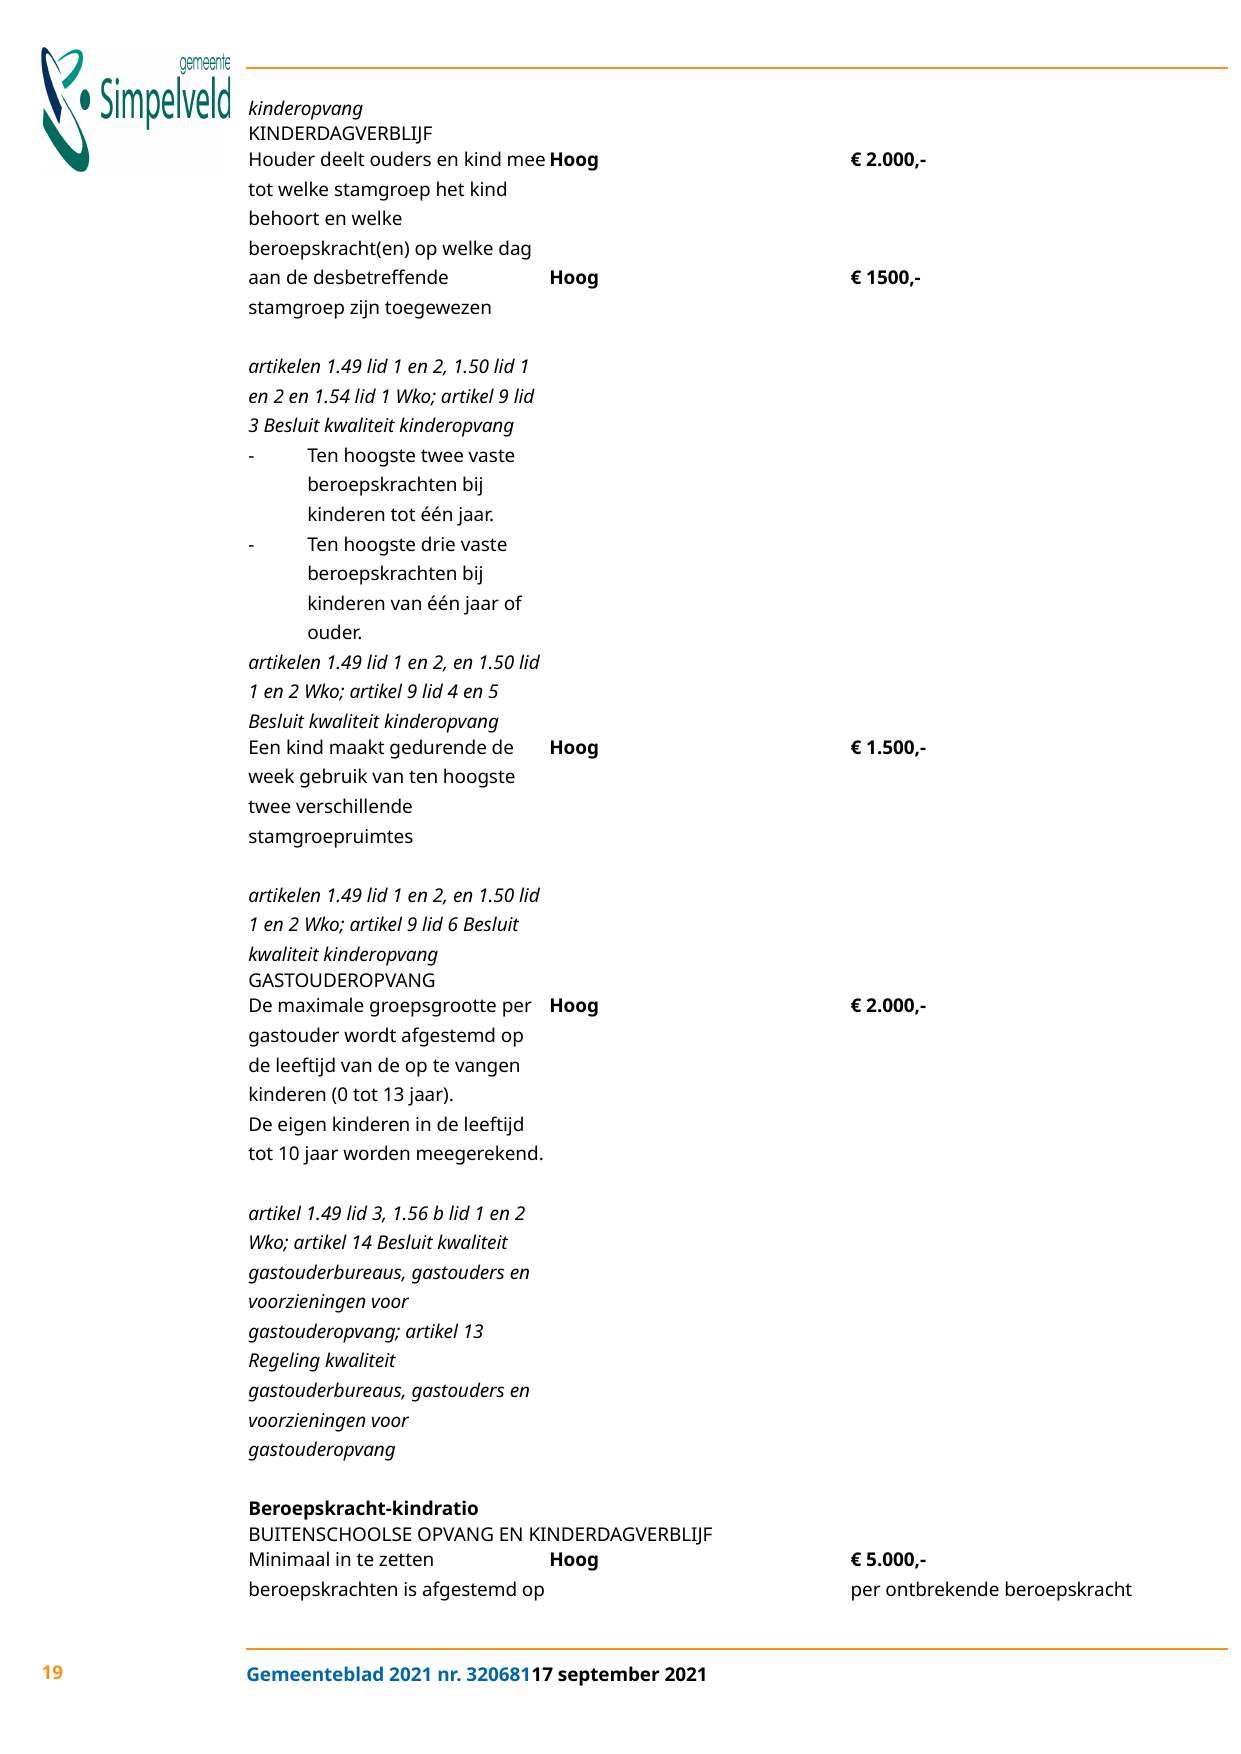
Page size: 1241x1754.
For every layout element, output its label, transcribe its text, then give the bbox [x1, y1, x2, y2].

table_cell € 1.500,- [850, 734, 1152, 967]
table_cell De maximale groepsgrootte per gastouder wordt afgestemd op de leeftijd van de op te vangen kinderen (0 tot 13 jaar). De eigen kinderen in de leeftijd tot 10 jaar worden meegerekend. artikel 1.49 lid 3, 1.56 b lid 1 en 2 Wko; artikel 14 Besluit kwaliteit gastouderbureaus, gastouders en voorzieningen voor gastouderopvang; artikel 13 Regeling kwaliteit gastouderbureaus, gastouders en voorzieningen voor gastouderopvang [248, 993, 549, 1462]
table_cell € 2.000,- [850, 993, 1152, 1462]
table_cell Hoog Hoog [549, 146, 850, 734]
table_cell € 2.000,- € 1500,- [850, 146, 1152, 734]
table_cell GASTOUDEROPVANG [248, 967, 549, 993]
table_cell [549, 967, 850, 993]
table_cell € 5.000,- per ontbrekende beroepskracht [850, 1546, 1152, 1602]
table_cell Hoog [549, 734, 850, 967]
table_cell [850, 967, 1152, 993]
table_cell Houder deelt ouders en kind mee tot welke stamgroep het kind behoort en welke beroepskracht(en) op welke dag aan de desbetreffende stamgroep zijn toegewezen artikelen 1.49 lid 1 en 2, 1.50 lid 1 en 2 en 1.54 lid 1 Wko; artikel 9 lid 3 Besluit kwaliteit kinderopvang Ten hoogste twee vaste beroepskrachten bij kinderen tot één jaar. Ten hoogste drie vaste beroepskrachten bij kinderen van één jaar of ouder. artikelen 1.49 lid 1 en 2, en 1.50 lid 1 en 2 Wko; artikel 9 lid 4 en 5 Besluit kwaliteit kinderopvang [248, 146, 549, 734]
table_cell Minimaal in te zetten beroepskrachten is afgestemd op [248, 1546, 549, 1602]
table_cell [850, 95, 1152, 121]
table_cell KINDERDAGVERBLIJF [248, 121, 1152, 146]
picture [41, 47, 231, 172]
table_cell [549, 95, 850, 121]
table_cell Een kind maakt gedurende de week gebruik van ten hoogste twee verschillende stamgroepruimtes artikelen 1.49 lid 1 en 2, en 1.50 lid 1 en 2 Wko; artikel 9 lid 6 Besluit kwaliteit kinderopvang [248, 734, 549, 967]
table_header Beroepskracht-kindratio [248, 1495, 1152, 1521]
table_cell Hoog [549, 1546, 850, 1602]
table_cell BUITENSCHOOLSE OPVANG EN KINDERDAGVERBLIJF [248, 1521, 1152, 1546]
table_cell kinderopvang [248, 95, 549, 121]
table_cell Hoog [549, 993, 850, 1462]
